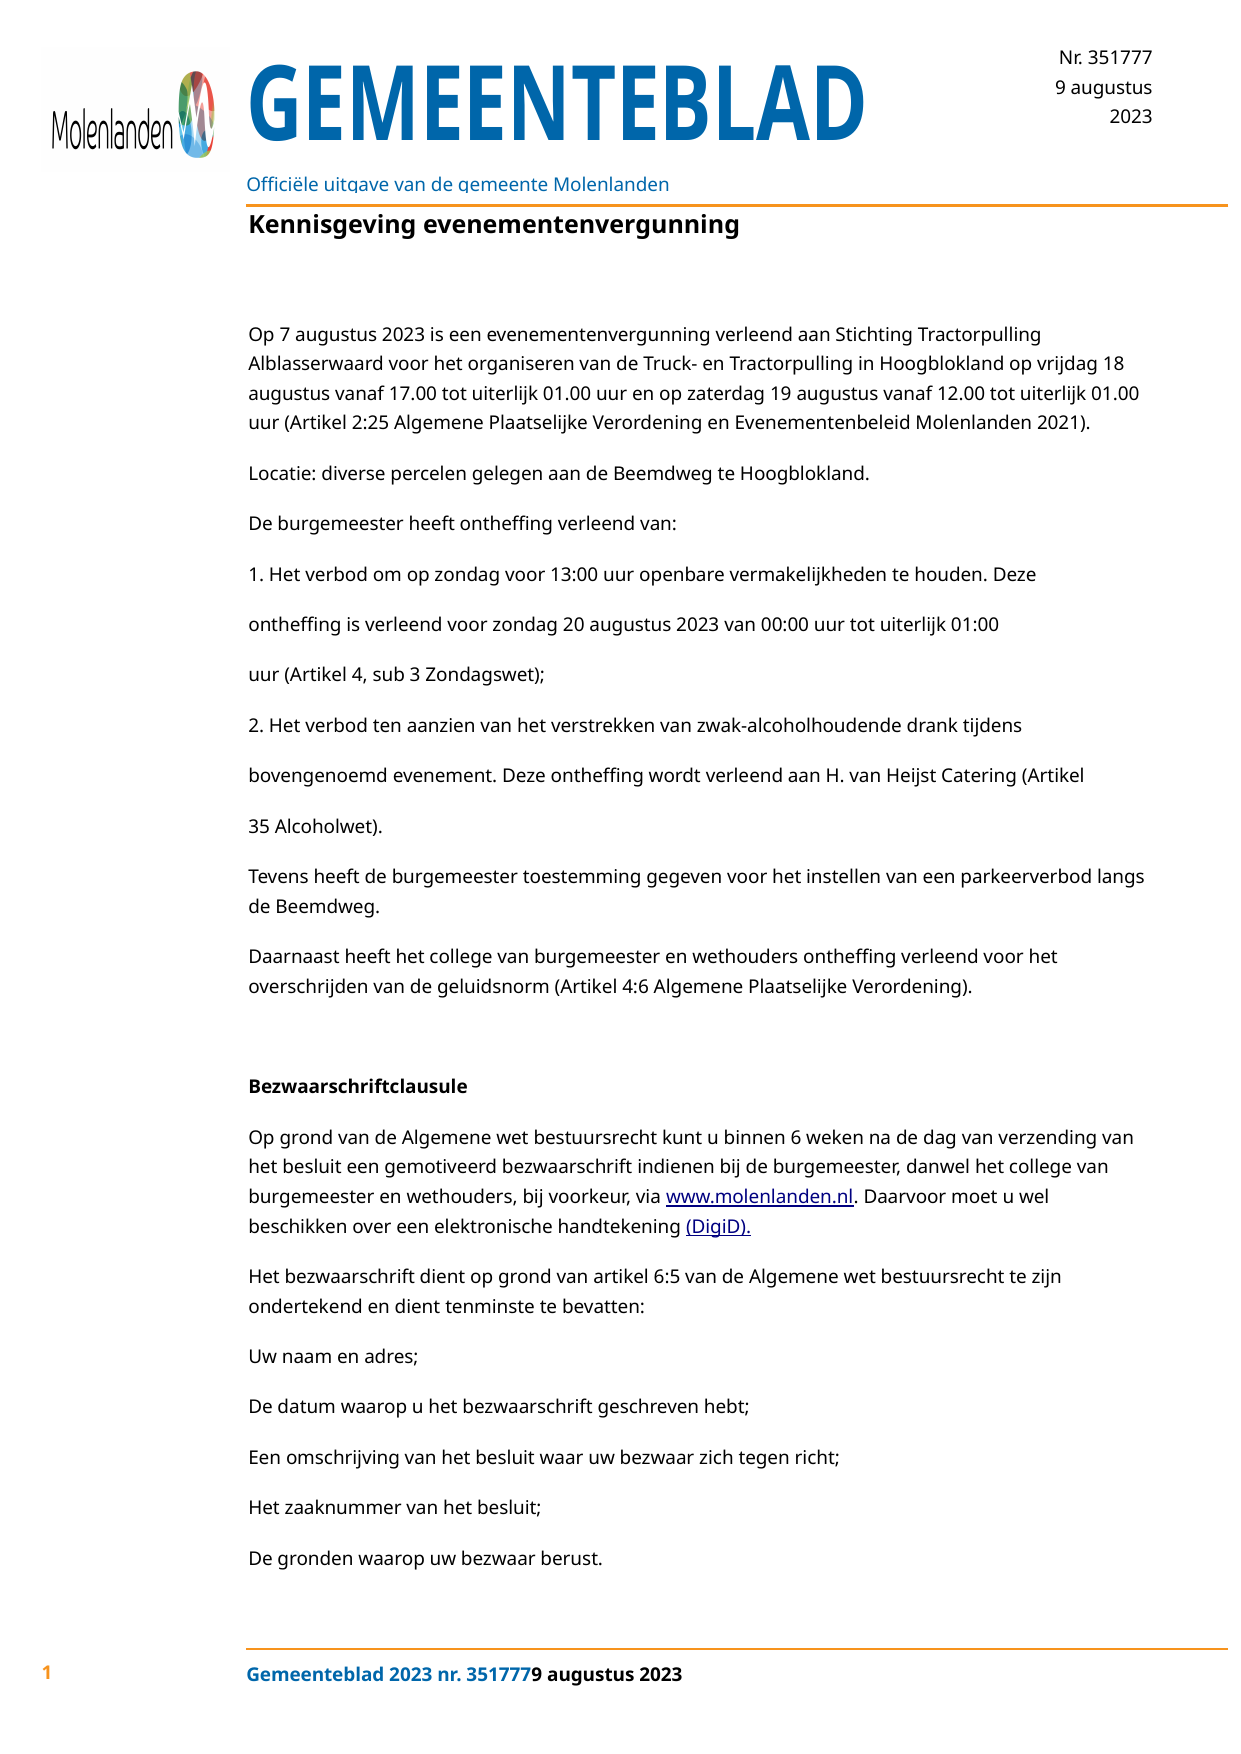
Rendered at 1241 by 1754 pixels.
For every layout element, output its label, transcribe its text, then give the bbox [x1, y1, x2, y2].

text De gronden waarop uw bezwaar berust. [248, 1545, 1152, 1571]
text Kennisgeving evenementenvergunning [248, 207, 1152, 241]
text uur (Artikel 4, sub 3 Zondagswet); [248, 662, 1152, 687]
text Locatie: diverse percelen gelegen aan de Beemdweg te Hoogblokland. [248, 460, 1152, 486]
text De burgemeester heeft ontheffing verleend van: [248, 510, 1152, 536]
text 35 Alcoholwet). [248, 813, 1152, 838]
text Uw naam en adres; [248, 1343, 1152, 1369]
text Bezwaarschriftclausule [248, 1074, 1152, 1099]
text Op grond van de Algemene wet bestuursrecht kunt u binnen 6 weken na de dag van verzending van het besluit een gemotiveerd bezwaarschrift indienen bij de burgemeester, danwel het college van burgemeester en wethouders, bij voorkeur, via www.molenlanden.nl. Daarvoor moet u wel beschikken over een elektronische handtekening (DigiD). [248, 1124, 1152, 1238]
text bovengenoemd evenement. Deze ontheffing wordt verleend aan H. van Heijst Catering (Artikel [248, 762, 1152, 788]
text Het bezwaarschrift dient op grond van artikel 6:5 van de Algemene wet bestuursrecht te zijn ondertekend en dient tenminste te bevatten: [248, 1263, 1152, 1318]
text Op 7 augustus 2023 is een evenementenvergunning verleend aan Stichting Tractorpulling Alblasserwaard voor het organiseren van de Truck- en Tractorpulling in Hoogblokland op vrijdag 18 augustus vanaf 17.00 tot uiterlijk 01.00 uur en op zaterdag 19 augustus vanaf 12.00 tot uiterlijk 01.00 uur (Artikel 2:25 Algemene Plaatselijke Verordening en Evenementenbeleid Molenlanden 2021). [248, 321, 1152, 435]
picture [41, 47, 231, 172]
text Daarnaast heeft het college van burgemeester en wethouders ontheffing verleend voor het overschrijden van de geluidsnorm (Artikel 4:6 Algemene Plaatselijke Verordening). [248, 943, 1152, 998]
text Het zaaknummer van het besluit; [248, 1494, 1152, 1520]
text 2. Het verbod ten aanzien van het verstrekken van zwak-alcoholhoudende drank tijdens [248, 712, 1152, 738]
text Tevens heeft de burgemeester toestemming gegeven voor het instellen van een parkeerverbod langs de Beemdweg. [248, 863, 1152, 918]
text 1. Het verbod om op zondag voor 13:00 uur openbare vermakelijkheden te houden. Deze [248, 561, 1152, 586]
text ontheffing is verleend voor zondag 20 augustus 2023 van 00:00 uur tot uiterlijk 01:00 [248, 611, 1152, 637]
text De datum waarop u het bezwaarschrift geschreven hebt; [248, 1394, 1152, 1419]
text Een omschrijving van het besluit waar uw bezwaar zich tegen richt; [248, 1444, 1152, 1470]
